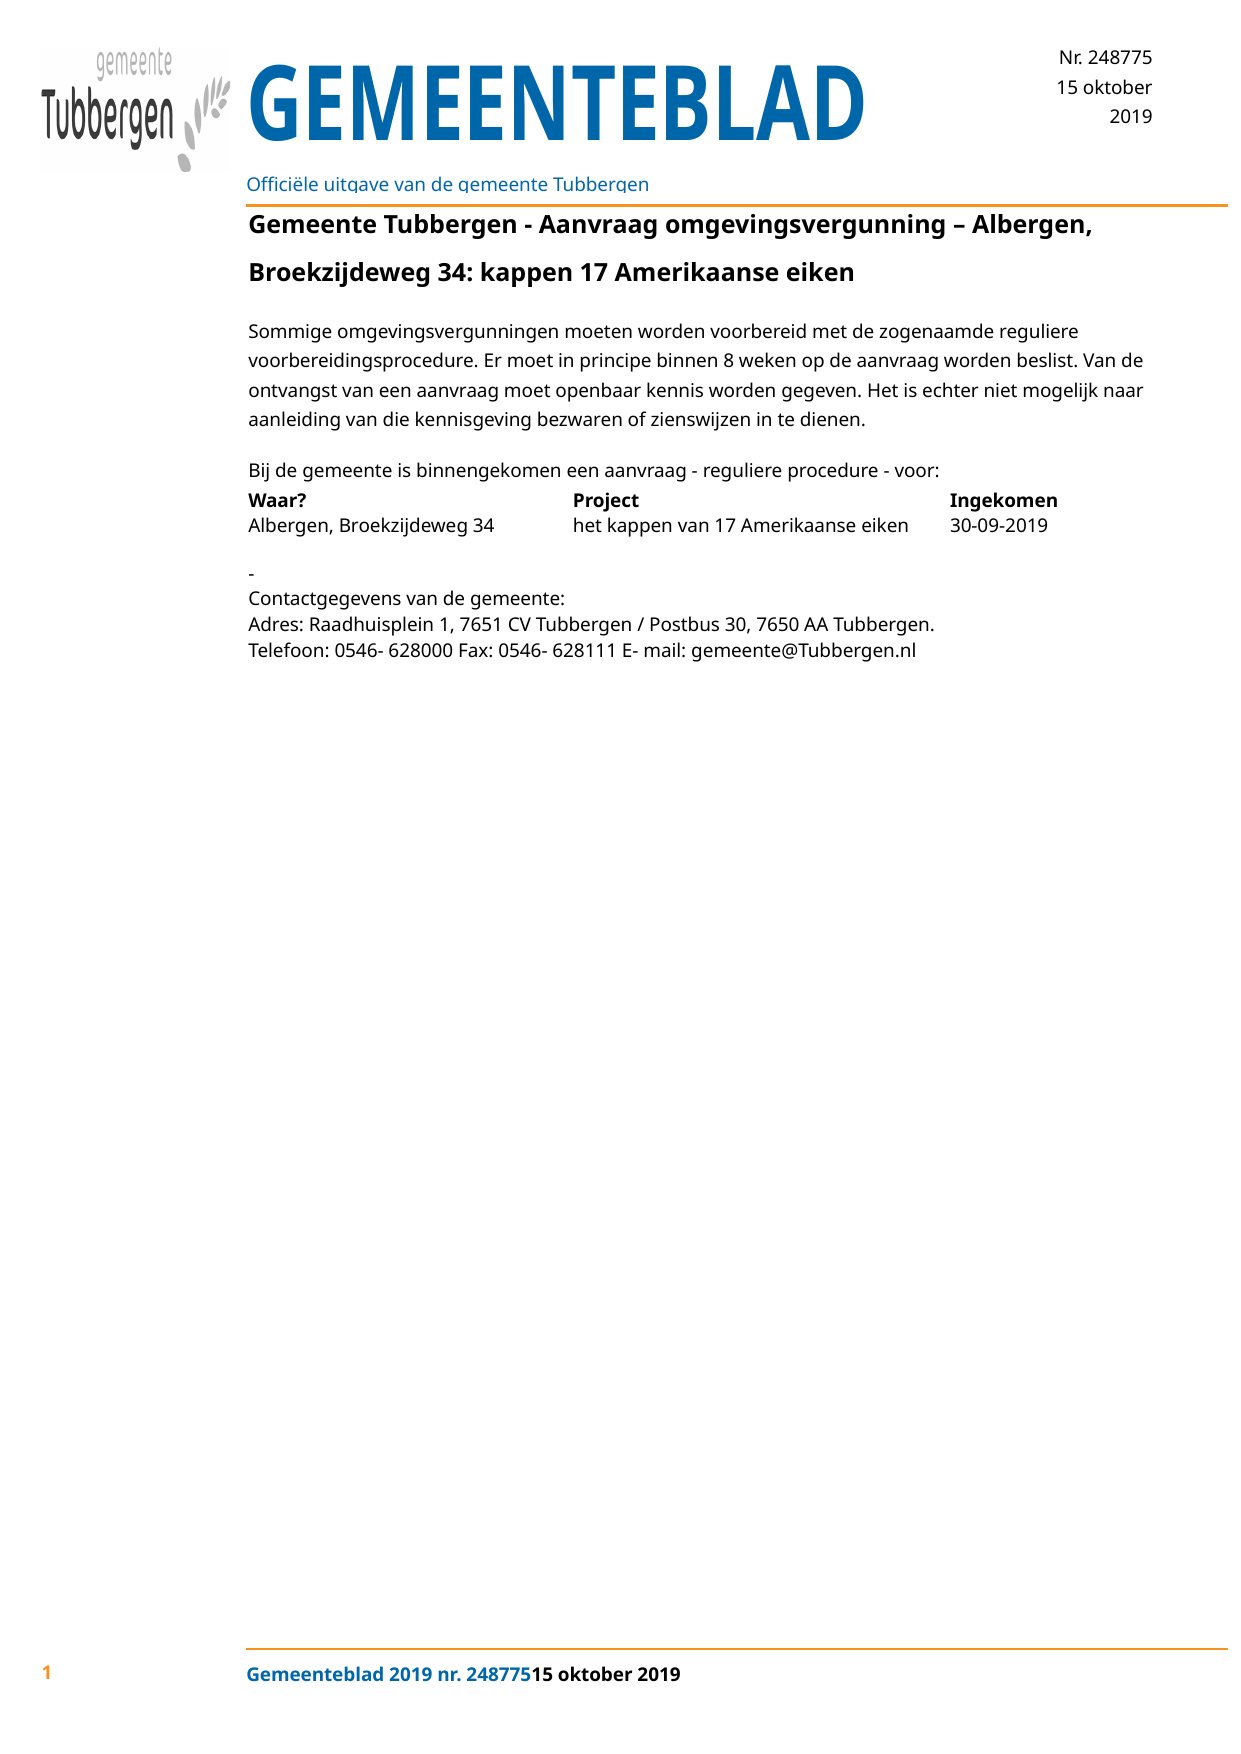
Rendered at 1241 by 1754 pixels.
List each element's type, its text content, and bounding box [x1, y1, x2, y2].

table_cell het kappen van 17 Amerikaanse eiken [573, 513, 950, 538]
table_header Project [573, 487, 950, 512]
text Sommige omgevingsvergunningen moeten worden voorbereid met de zogenaamde reguliere voorbereidingsprocedure. Er moet in principe binnen 8 weken op de aanvraag worden beslist. Van de ontvangst van een aanvraag moet openbaar kennis worden gegeven. Het is echter niet mogelijk naar aanleiding van die kennisgeving bezwaren of zienswijzen in te dienen. [248, 318, 1152, 432]
text - [248, 560, 1152, 585]
text Contactgegevens van de gemeente: [248, 585, 1152, 611]
picture [41, 47, 231, 172]
text Adres: Raadhuisplein 1, 7651 CV Tubbergen / Postbus 30, 7650 AA Tubbergen. [248, 611, 1152, 637]
table_cell 30-09-2019 [950, 513, 1152, 538]
text Bij de gemeente is binnengekomen een aanvraag - reguliere procedure - voor: [248, 457, 1152, 483]
text Telefoon: 0546- 628000 Fax: 0546- 628111 E- mail: gemeente@Tubbergen.nl [248, 637, 1152, 663]
table_cell Albergen, Broekzijdeweg 34 [248, 513, 573, 538]
text Gemeente Tubbergen - Aanvraag omgevingsvergunning – Albergen, Broekzijdeweg 34: kappen 17 Amerikaanse eiken [248, 207, 1152, 288]
table_header Ingekomen [950, 487, 1152, 512]
table_header Waar? [248, 487, 573, 512]
